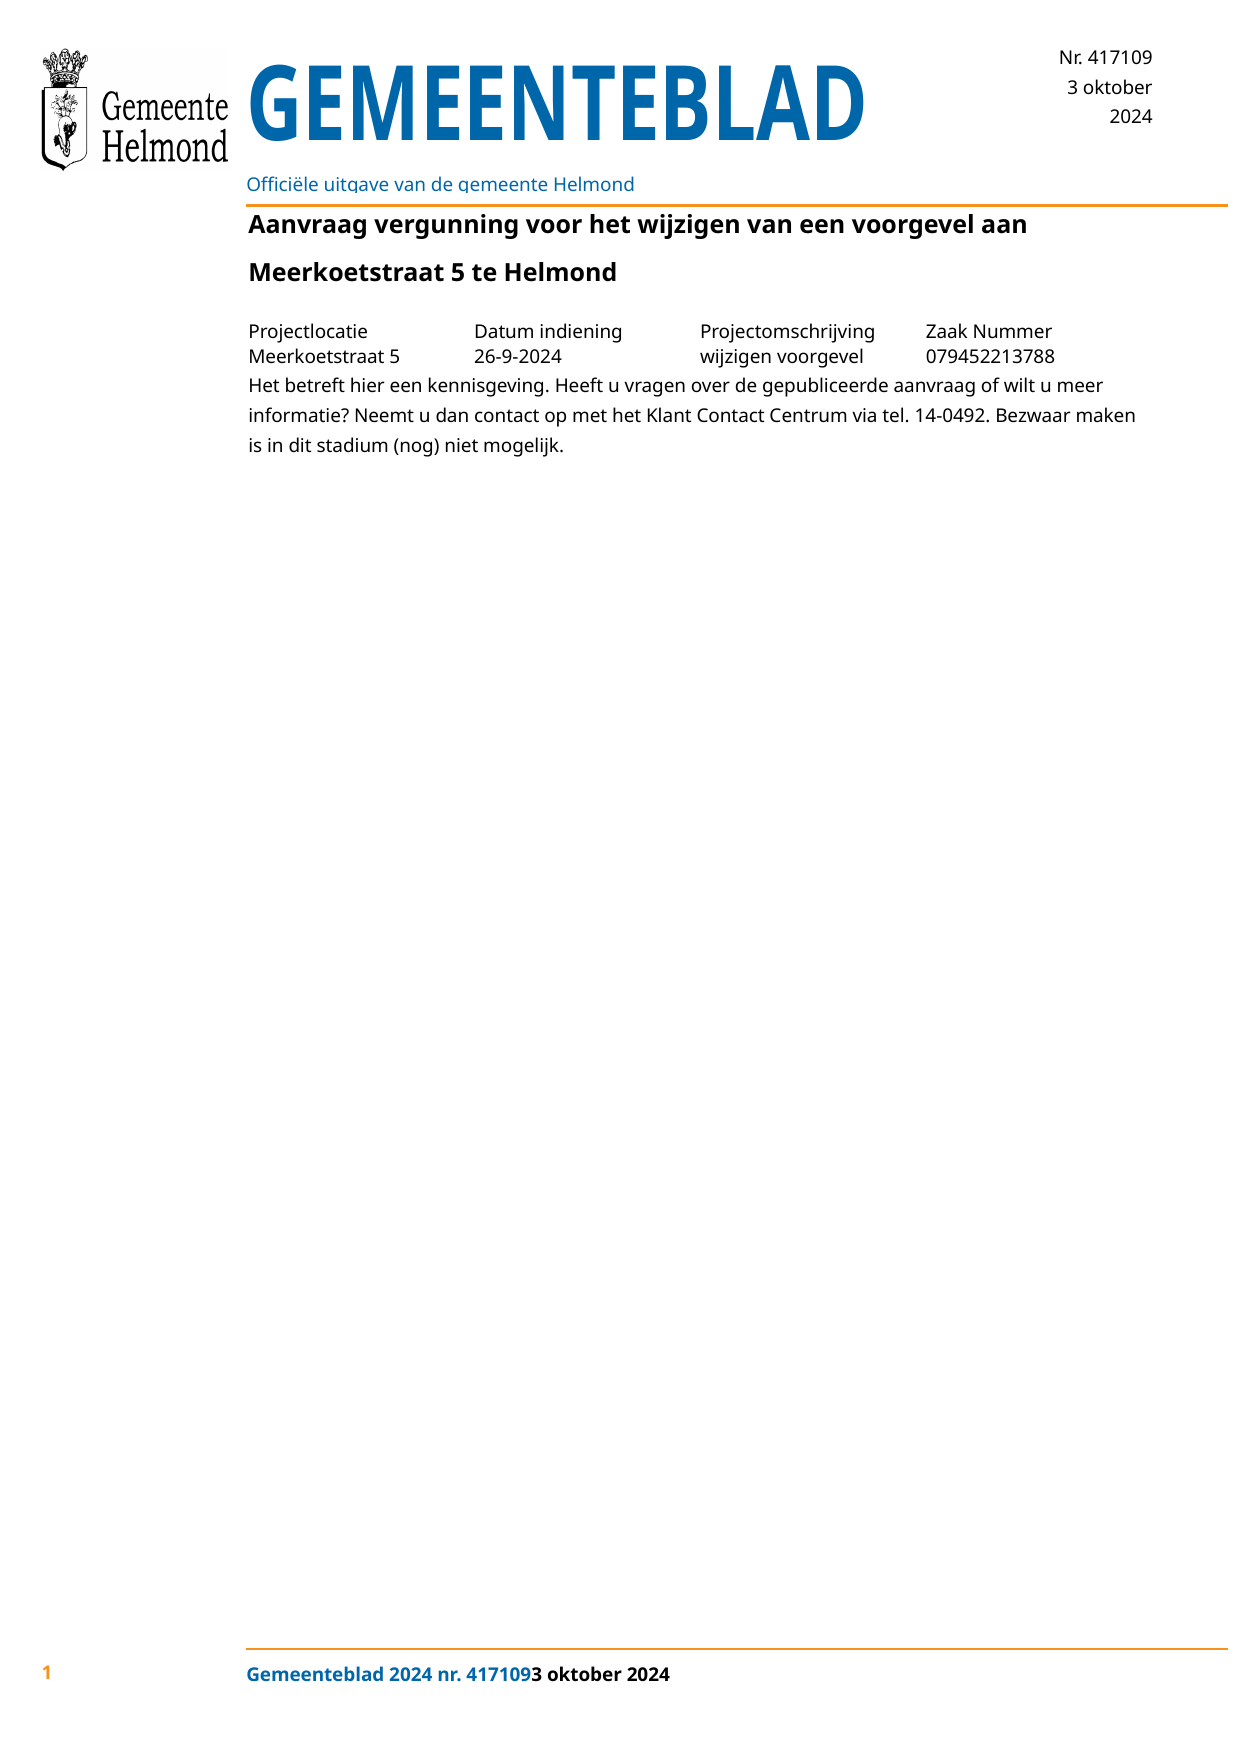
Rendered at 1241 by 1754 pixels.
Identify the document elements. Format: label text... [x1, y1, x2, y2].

table_header Zaak Nummer [926, 318, 1152, 344]
table_header Projectomschrijving [700, 318, 926, 344]
picture [41, 47, 231, 172]
table_cell 079452213788 [926, 344, 1152, 369]
table_header Projectlocatie [248, 318, 474, 344]
table_cell 26-9-2024 [474, 344, 700, 369]
text Het betreft hier een kennisgeving. Heeft u vragen over de gepubliceerde aanvraag of wilt u meer informatie? Neemt u dan contact op met het Klant Contact Centrum via tel. 14-0492. Bezwaar maken is in dit stadium (nog) niet mogelijk. [248, 373, 1152, 458]
table_cell wijzigen voorgevel [700, 344, 926, 369]
text Aanvraag vergunning voor het wijzigen van een voorgevel aan Meerkoetstraat 5 te Helmond [248, 207, 1152, 288]
table_header Datum indiening [474, 318, 700, 344]
table_cell Meerkoetstraat 5 [248, 344, 474, 369]
